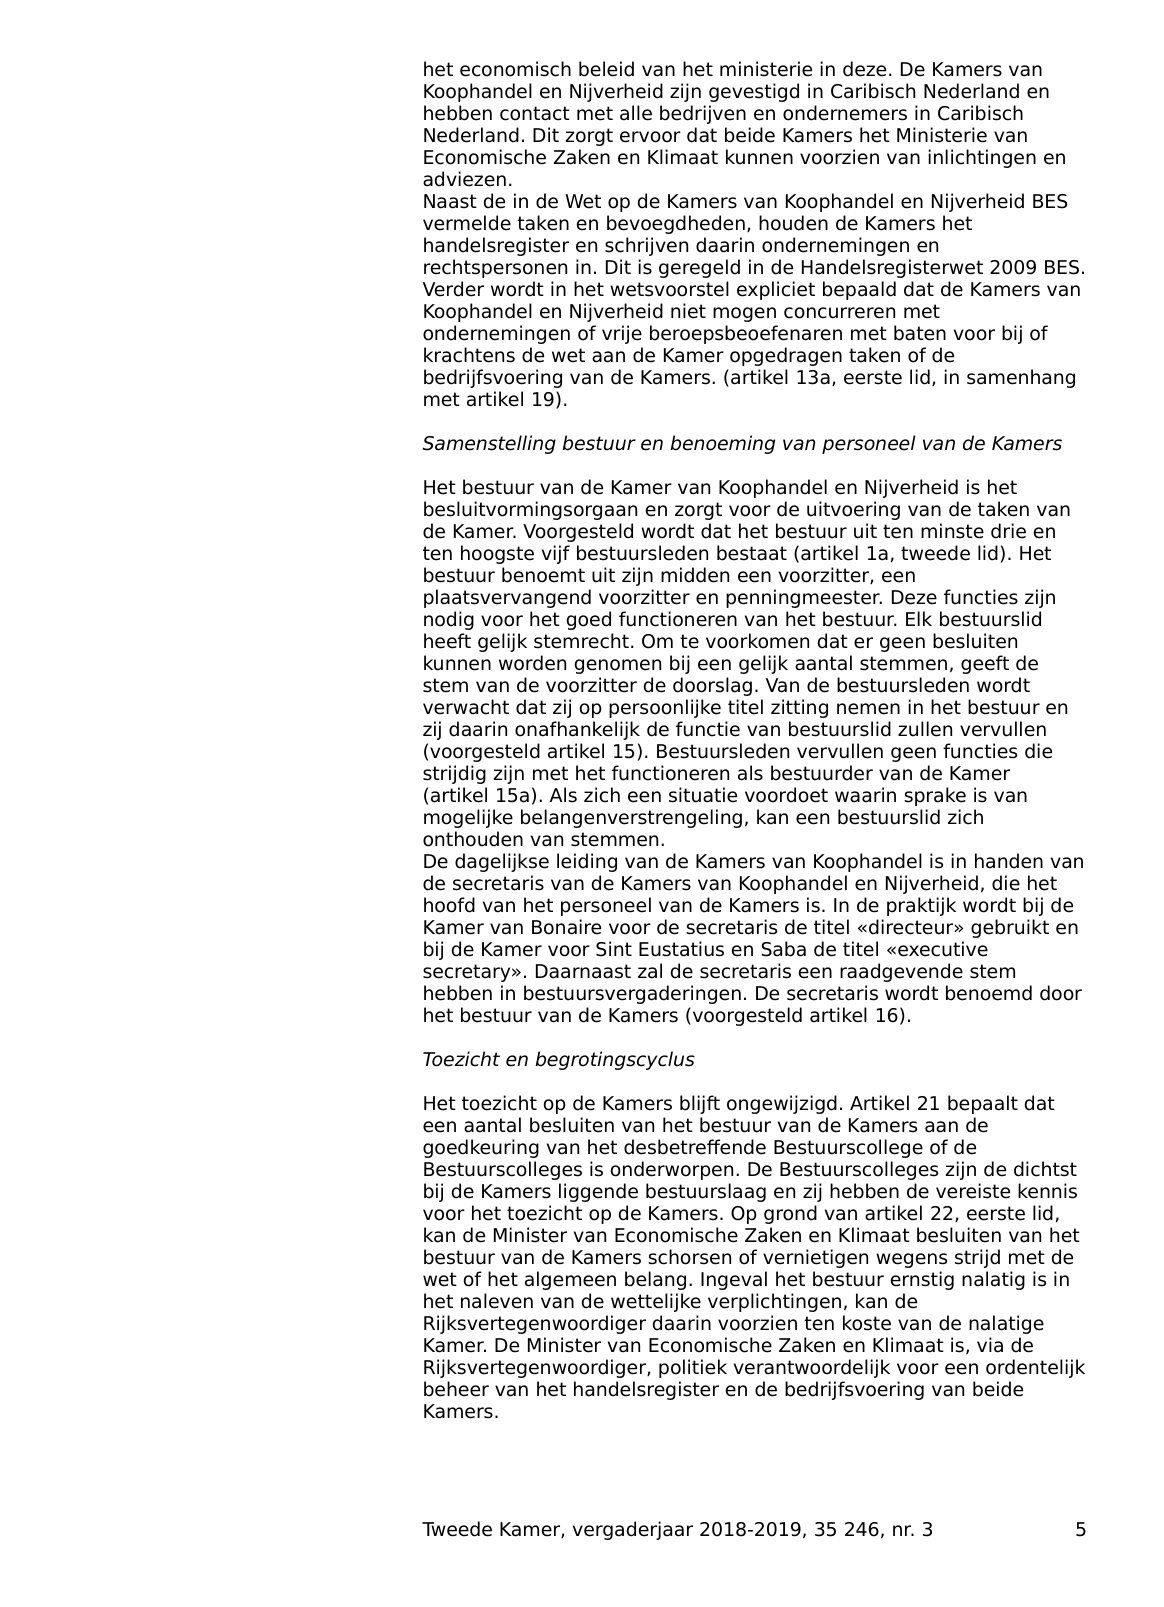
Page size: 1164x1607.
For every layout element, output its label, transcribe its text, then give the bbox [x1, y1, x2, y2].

text Het bestuur van de Kamer van Koophandel en Nijverheid is het besluitvormingsorgaan en zorgt voor de uitvoering van de taken van de Kamer. Voorgesteld wordt dat het bestuur uit ten minste drie en ten hoogste vijf bestuursleden bestaat (artikel 1a, tweede lid). Het bestuur benoemt uit zijn midden een voorzitter, een plaatsvervangend voorzitter en penningmeester. Deze functies zijn nodig voor het goed functioneren van het bestuur. Elk bestuurslid heeft gelijk stemrecht. Om te voorkomen dat er geen besluiten kunnen worden genomen bij een gelijk aantal stemmen, geeft de stem van de voorzitter de doorslag. Van de bestuursleden wordt verwacht dat zij op persoonlijke titel zitting nemen in het bestuur en zij daarin onafhankelijk de functie van bestuurslid zullen vervullen (voorgesteld artikel 15). Bestuursleden vervullen geen functies die strijdig zijn met het functioneren als bestuurder van de Kamer (artikel 15a). Als zich een situatie voordoet waarin sprake is van mogelijke belangenverstrengeling, kan een bestuurslid zich onthouden van stemmen. [422, 477, 1087, 851]
subtitle Toezicht en begrotingscyclus [422, 1049, 1087, 1071]
text Het toezicht op de Kamers blijft ongewijzigd. Artikel 21 bepaalt dat een aantal besluiten van het bestuur van de Kamers aan de goedkeuring van het desbetreffende Bestuurscollege of de Bestuurscolleges is onderworpen. De Bestuurscolleges zijn de dichtst bij de Kamers liggende bestuurslaag en zij hebben de vereiste kennis voor het toezicht op de Kamers. Op grond van artikel 22, eerste lid, kan de Minister van Economische Zaken en Klimaat besluiten van het bestuur van de Kamers schorsen of vernietigen wegens strijd met de wet of het algemeen belang. Ingeval het bestuur ernstig nalatig is in het naleven van de wettelijke verplichtingen, kan de Rijksvertegenwoordiger daarin voorzien ten koste van de nalatige Kamer. De Minister van Economische Zaken en Klimaat is, via de Rijksvertegenwoordiger, politiek verantwoordelijk voor een ordentelijk beheer van het handelsregister en de bedrijfsvoering van beide Kamers. [422, 1093, 1087, 1423]
text Naast de in de Wet op de Kamers van Koophandel en Nijverheid BES vermelde taken en bevoegdheden, houden de Kamers het handelsregister en schrijven daarin ondernemingen en rechtspersonen in. Dit is geregeld in de Handelsregisterwet 2009 BES. [422, 191, 1087, 279]
subtitle Samenstelling bestuur en benoeming van personeel van de Kamers [422, 433, 1087, 455]
text Verder wordt in het wetsvoorstel expliciet bepaald dat de Kamers van Koophandel en Nijverheid niet mogen concurreren met ondernemingen of vrije beroepsbeoefenaren met baten voor bij of krachtens de wet aan de Kamer opgedragen taken of de bedrijfsvoering van de Kamers. (artikel 13a, eerste lid, in samenhang met artikel 19). [422, 279, 1087, 411]
text De dagelijkse leiding van de Kamers van Koophandel is in handen van de secretaris van de Kamers van Koophandel en Nijverheid, die het hoofd van het personeel van de Kamers is. In de praktijk wordt bij de Kamer van Bonaire voor de secretaris de titel «directeur» gebruikt en bij de Kamer voor Sint Eustatius en Saba de titel «executive secretary». Daarnaast zal de secretaris een raadgevende stem hebben in bestuursvergaderingen. De secretaris wordt benoemd door het bestuur van de Kamers (voorgesteld artikel 16). [422, 851, 1087, 1027]
text het economisch beleid van het ministerie in deze. De Kamers van Koophandel en Nijverheid zijn gevestigd in Caribisch Nederland en hebben contact met alle bedrijven en ondernemers in Caribisch Nederland. Dit zorgt ervoor dat beide Kamers het Ministerie van Economische Zaken en Klimaat kunnen voorzien van inlichtingen en adviezen. [422, 59, 1087, 191]
